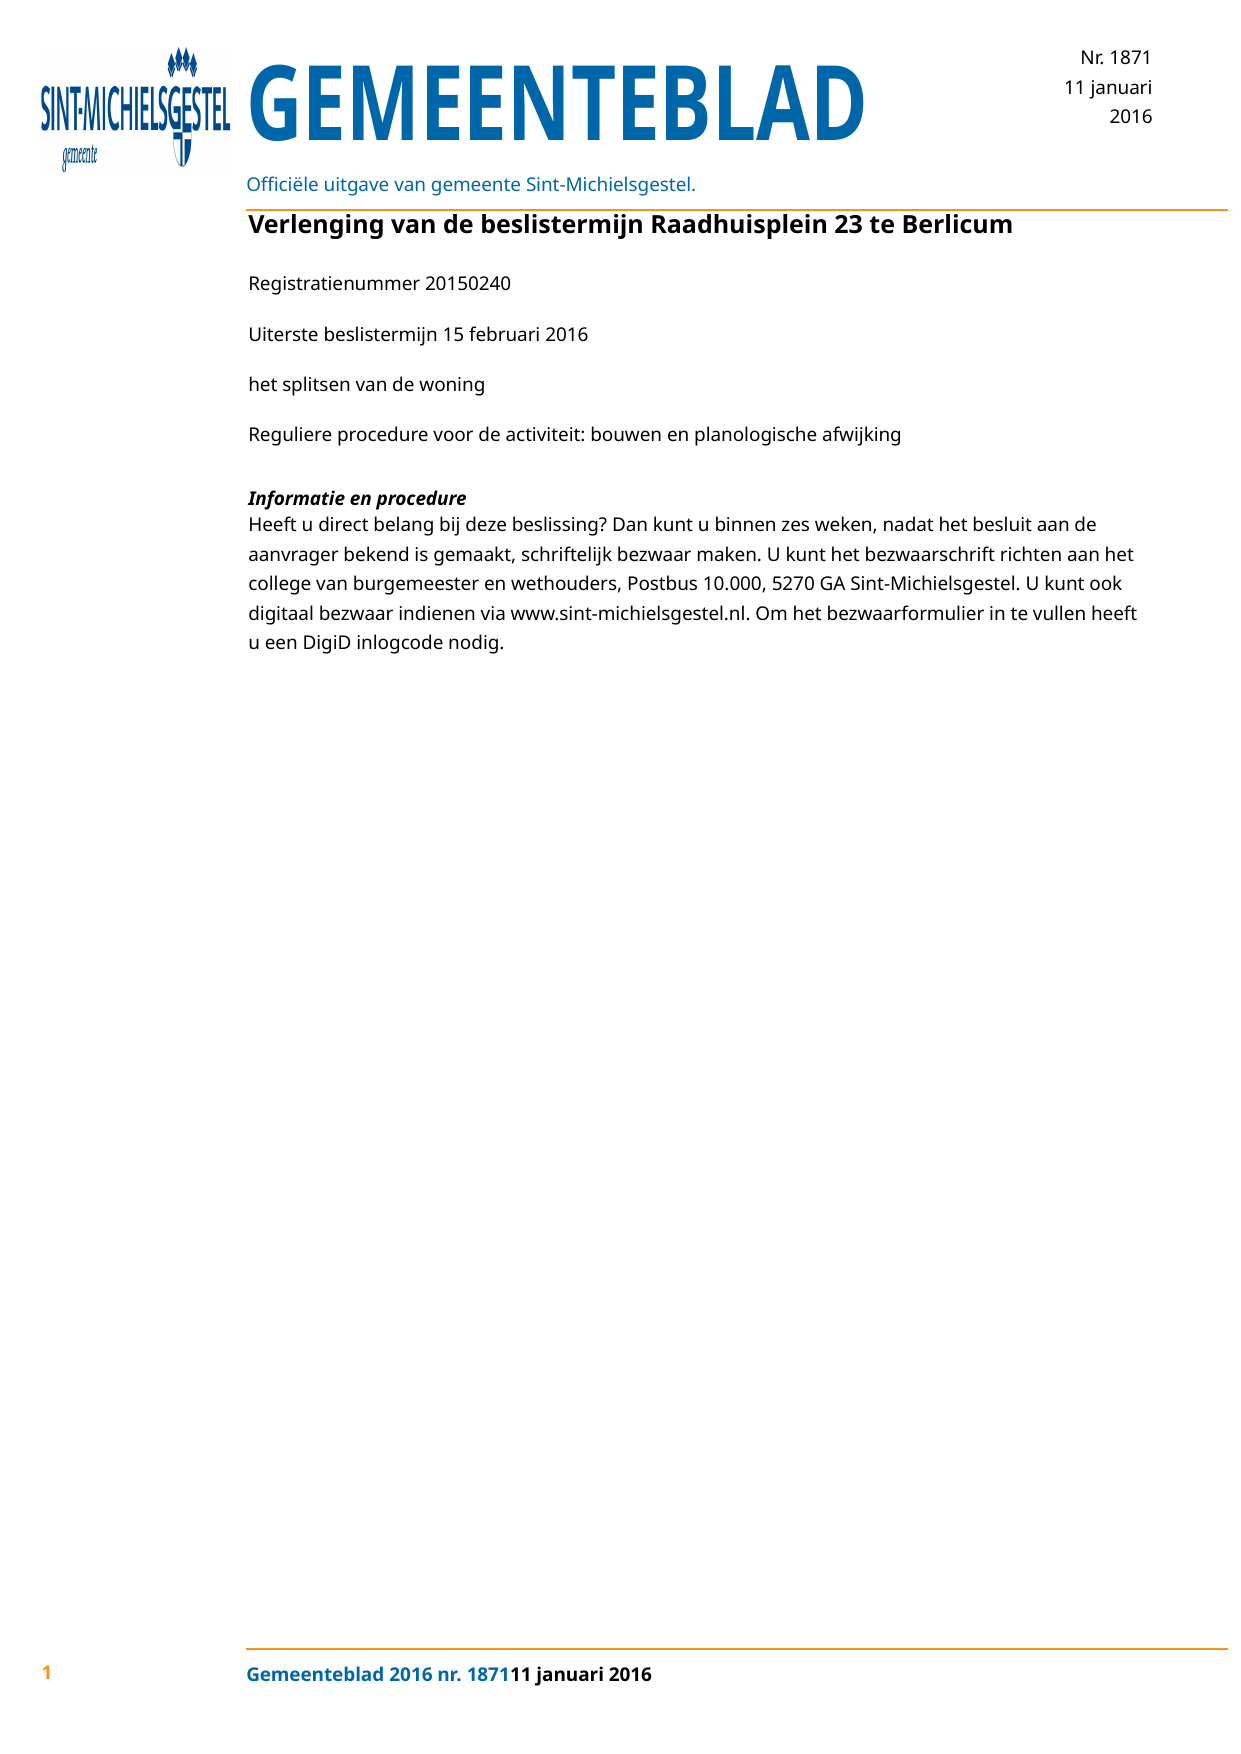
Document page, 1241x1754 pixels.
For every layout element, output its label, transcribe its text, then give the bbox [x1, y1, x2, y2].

text Uiterste beslistermijn 15 februari 2016 [248, 321, 1152, 346]
text Heeft u direct belang bij deze beslissing? Dan kunt u binnen zes weken, nadat het besluit aan de aanvrager bekend is gemaakt, schriftelijk bezwaar maken. U kunt het bezwaarschrift richten aan het college van burgemeester en wethouders, Postbus 10.000, 5270 GA Sint-Michielsgestel. U kunt ook digitaal bezwaar indienen via www.sint-michielsgestel.nl. Om het bezwaarformulier in te vullen heeft u een DigiD inlogcode nodig. [248, 511, 1152, 655]
text Reguliere procedure voor de activiteit: bouwen en planologische afwijking [248, 422, 1152, 447]
picture [41, 47, 231, 172]
text het splitsen van de woning [248, 371, 1152, 397]
text Registratienummer 20150240 [248, 270, 1152, 296]
text Informatie en procedure [248, 486, 1152, 511]
text Verlenging van de beslistermijn Raadhuisplein 23 te Berlicum [248, 211, 1152, 241]
